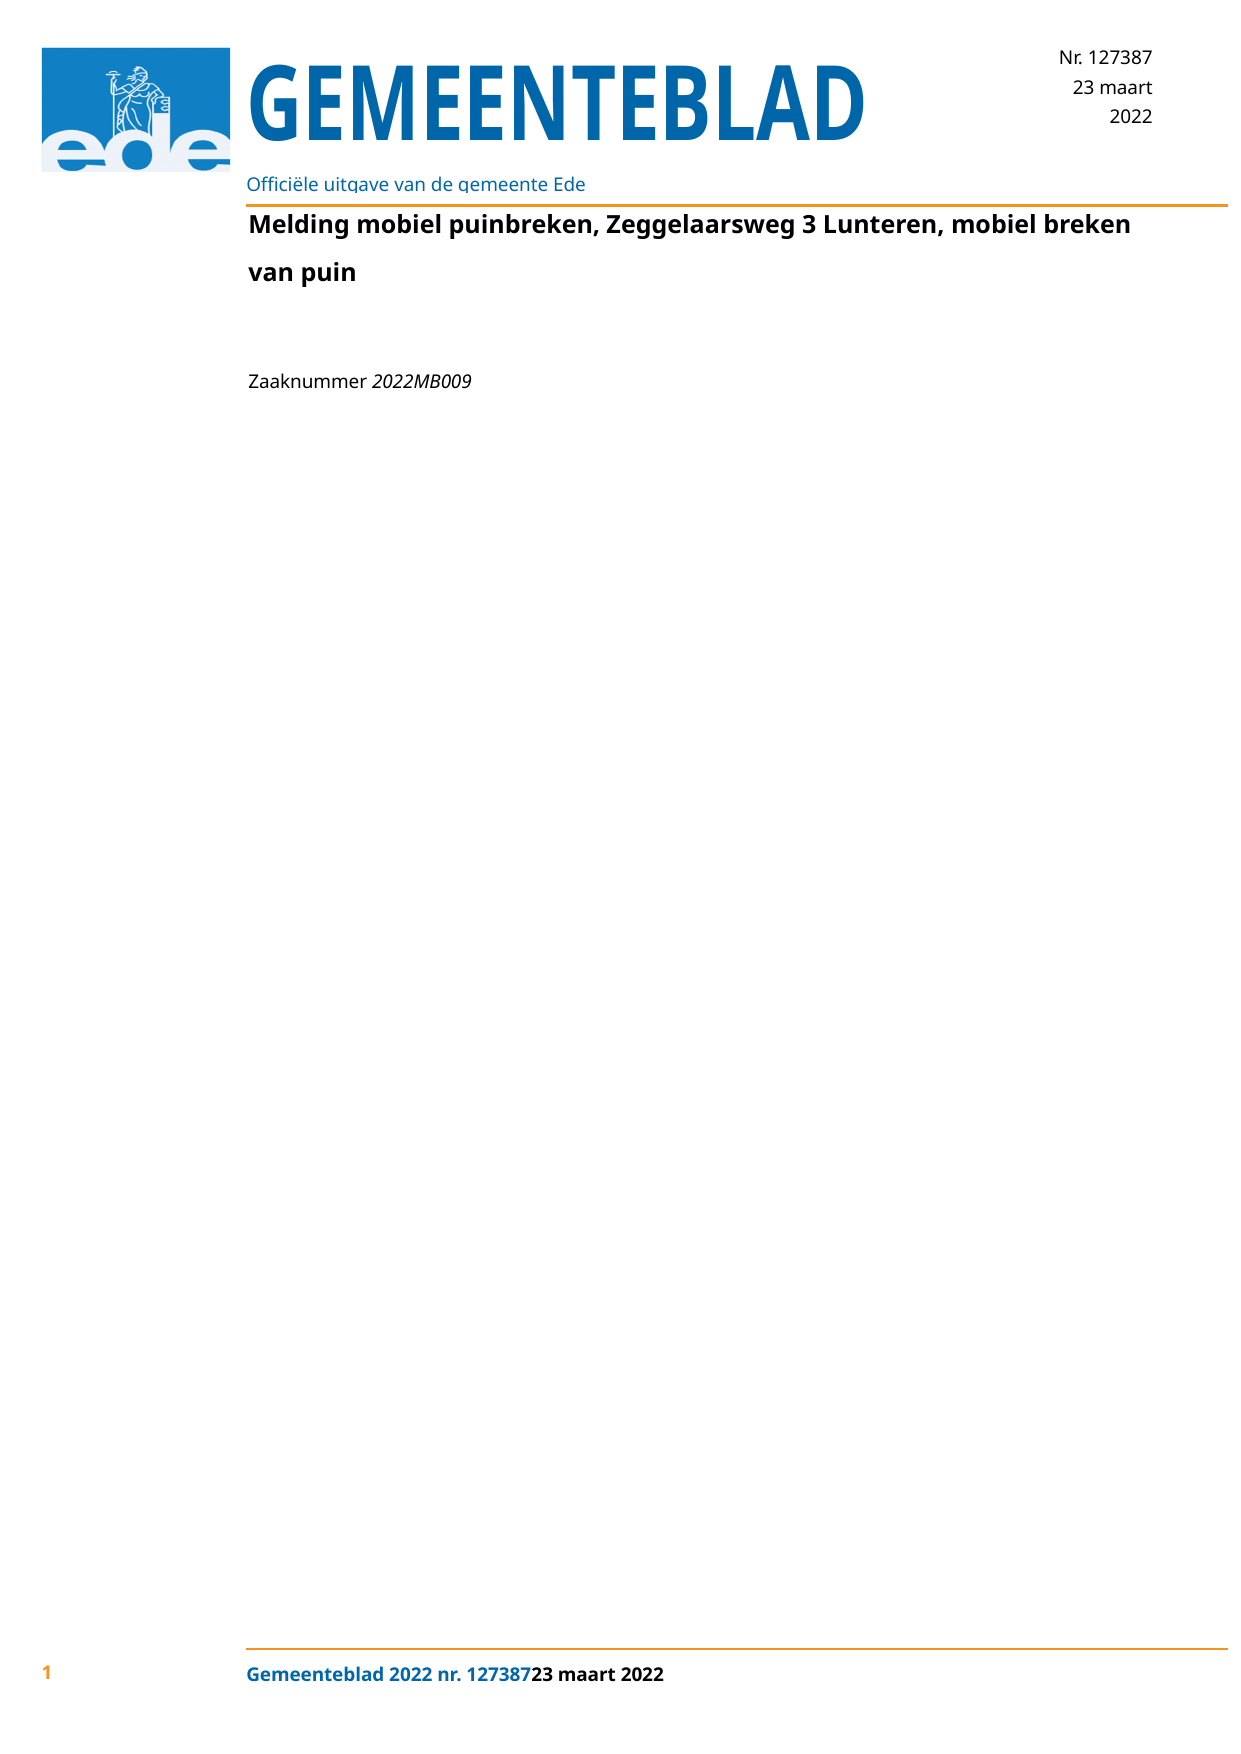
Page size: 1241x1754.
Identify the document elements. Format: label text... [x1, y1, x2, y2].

picture [41, 47, 231, 172]
text Melding mobiel puinbreken, Zeggelaarsweg 3 Lunteren, mobiel breken van puin [248, 207, 1152, 288]
text Zaaknummer 2022MB009 [248, 368, 1152, 394]
